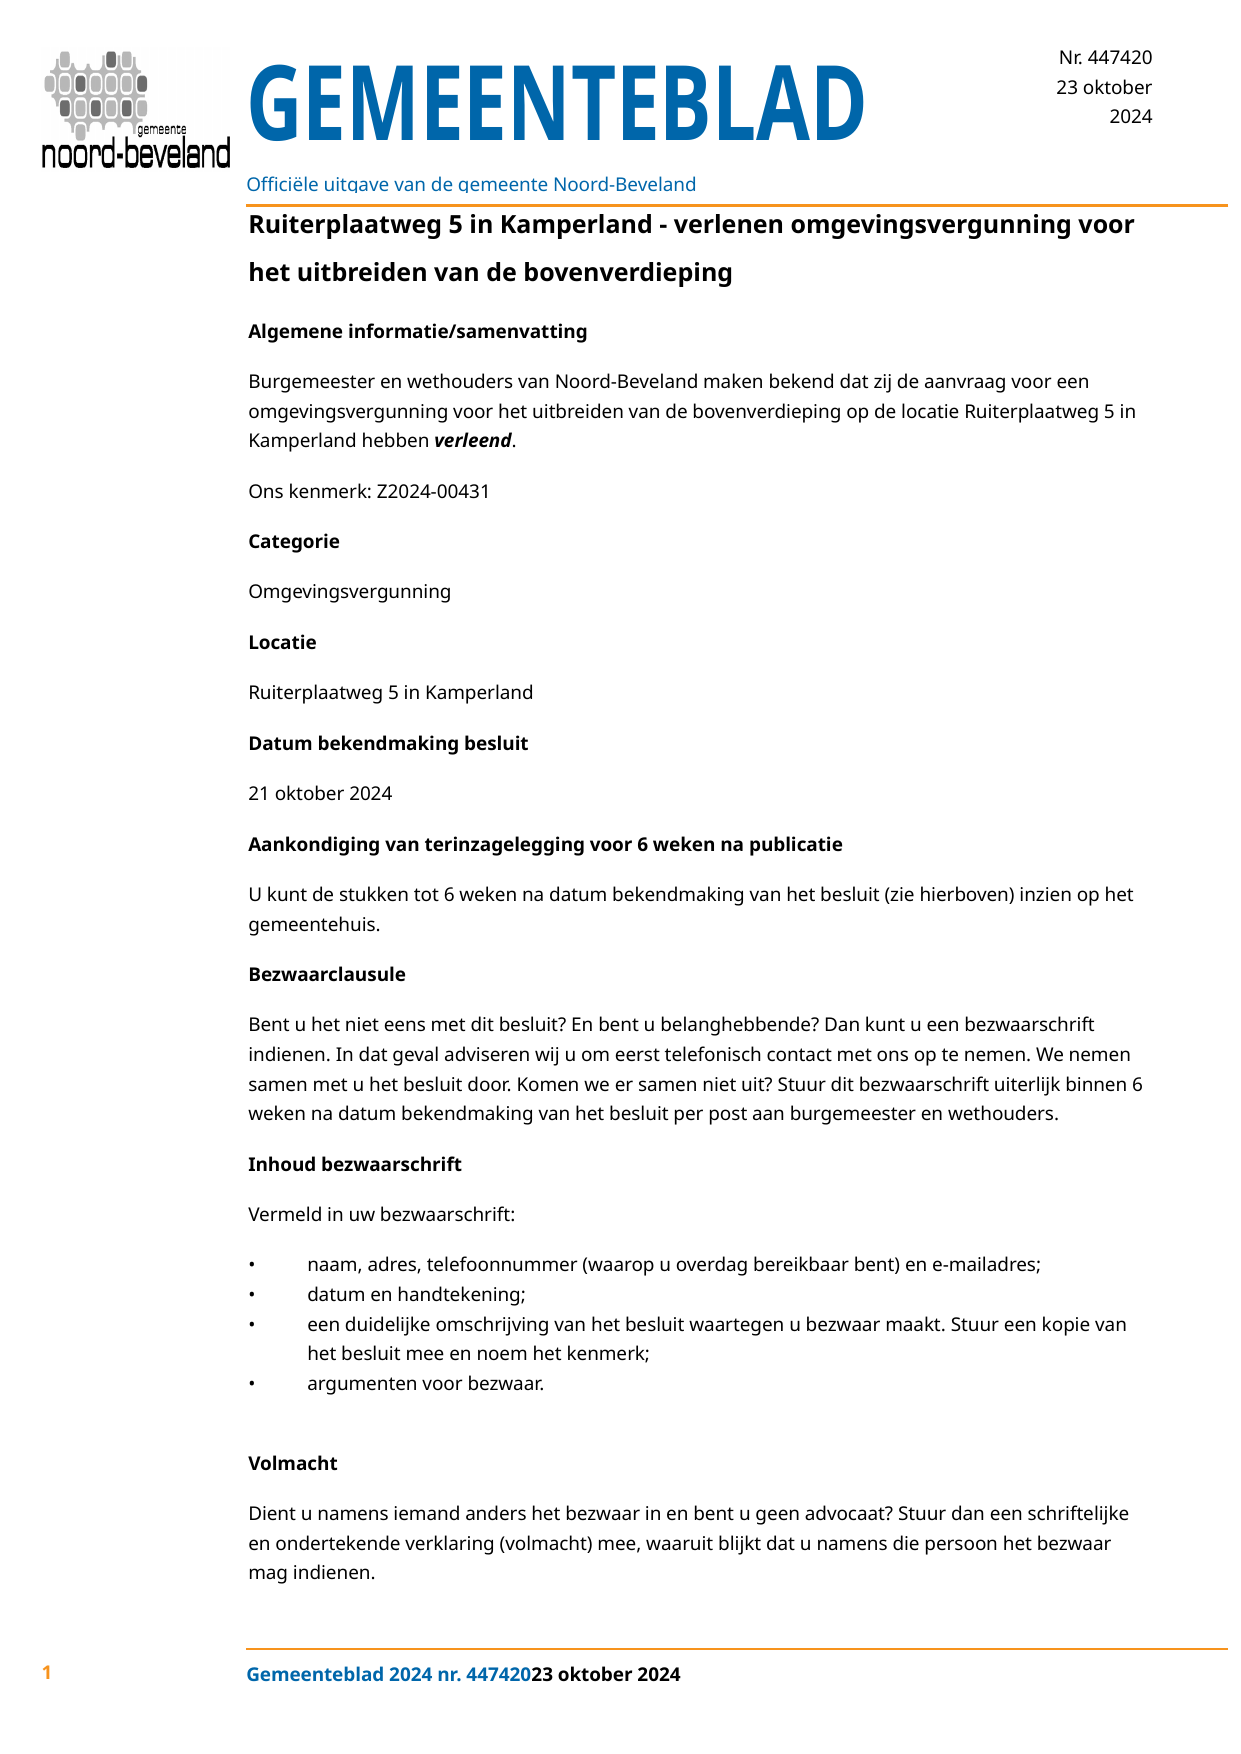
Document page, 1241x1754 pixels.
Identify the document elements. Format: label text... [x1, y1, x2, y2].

picture [41, 47, 231, 172]
text Dient u namens iemand anders het bezwaar in en bent u geen advocaat? Stuur dan een schriftelijke en ondertekende verklaring (volmacht) mee, waaruit blijkt dat u namens die persoon het bezwaar mag indienen. [248, 1500, 1152, 1585]
text Burgemeester en wethouders van Noord-Beveland maken bekend dat zij de aanvraag voor een omgevingsvergunning voor het uitbreiden van de bovenverdieping op de locatie Ruiterplaatweg 5 in Kamperland hebben verleend. [248, 368, 1152, 453]
text Ruiterplaatweg 5 in Kamperland [248, 679, 1152, 705]
text Locatie [248, 629, 1152, 655]
text Datum bekendmaking besluit [248, 730, 1152, 756]
text 21 oktober 2024 [248, 780, 1152, 806]
text Vermeld in uw bezwaarschrift: [248, 1201, 1152, 1227]
text Omgevingsvergunning [248, 579, 1152, 604]
text Categorie [248, 528, 1152, 554]
text Bezwaarclausule [248, 961, 1152, 987]
text Inhoud bezwaarschrift [248, 1151, 1152, 1177]
list argumenten voor bezwaar. [248, 1370, 1152, 1396]
list datum en handtekening; [248, 1281, 1152, 1307]
text Bent u het niet eens met dit besluit? En bent u belanghebbende? Dan kunt u een bezwaarschrift indienen. In dat geval adviseren wij u om eerst telefonisch contact met ons op te nemen. We nemen samen met u het besluit door. Komen we er samen niet uit? Stuur dit bezwaarschrift uiterlijk binnen 6 weken na datum bekendmaking van het besluit per post aan burgemeester en wethouders. [248, 1012, 1152, 1126]
text U kunt de stukken tot 6 weken na datum bekendmaking van het besluit (zie hierboven) inzien op het gemeentehuis. [248, 881, 1152, 937]
text Volmacht [248, 1450, 1152, 1476]
list een duidelijke omschrijving van het besluit waartegen u bezwaar maakt. Stuur een kopie van het besluit mee en noem het kenmerk; [248, 1311, 1152, 1366]
list naam, adres, telefoonnummer (waarop u overdag bereikbaar bent) en e-mailadres; [248, 1252, 1152, 1277]
text Algemene informatie/samenvatting [248, 318, 1152, 344]
text Ons kenmerk: Z2024-00431 [248, 478, 1152, 504]
text Aankondiging van terinzagelegging voor 6 weken na publicatie [248, 831, 1152, 857]
text Ruiterplaatweg 5 in Kamperland - verlenen omgevingsvergunning voor het uitbreiden van de bovenverdieping [248, 207, 1152, 288]
